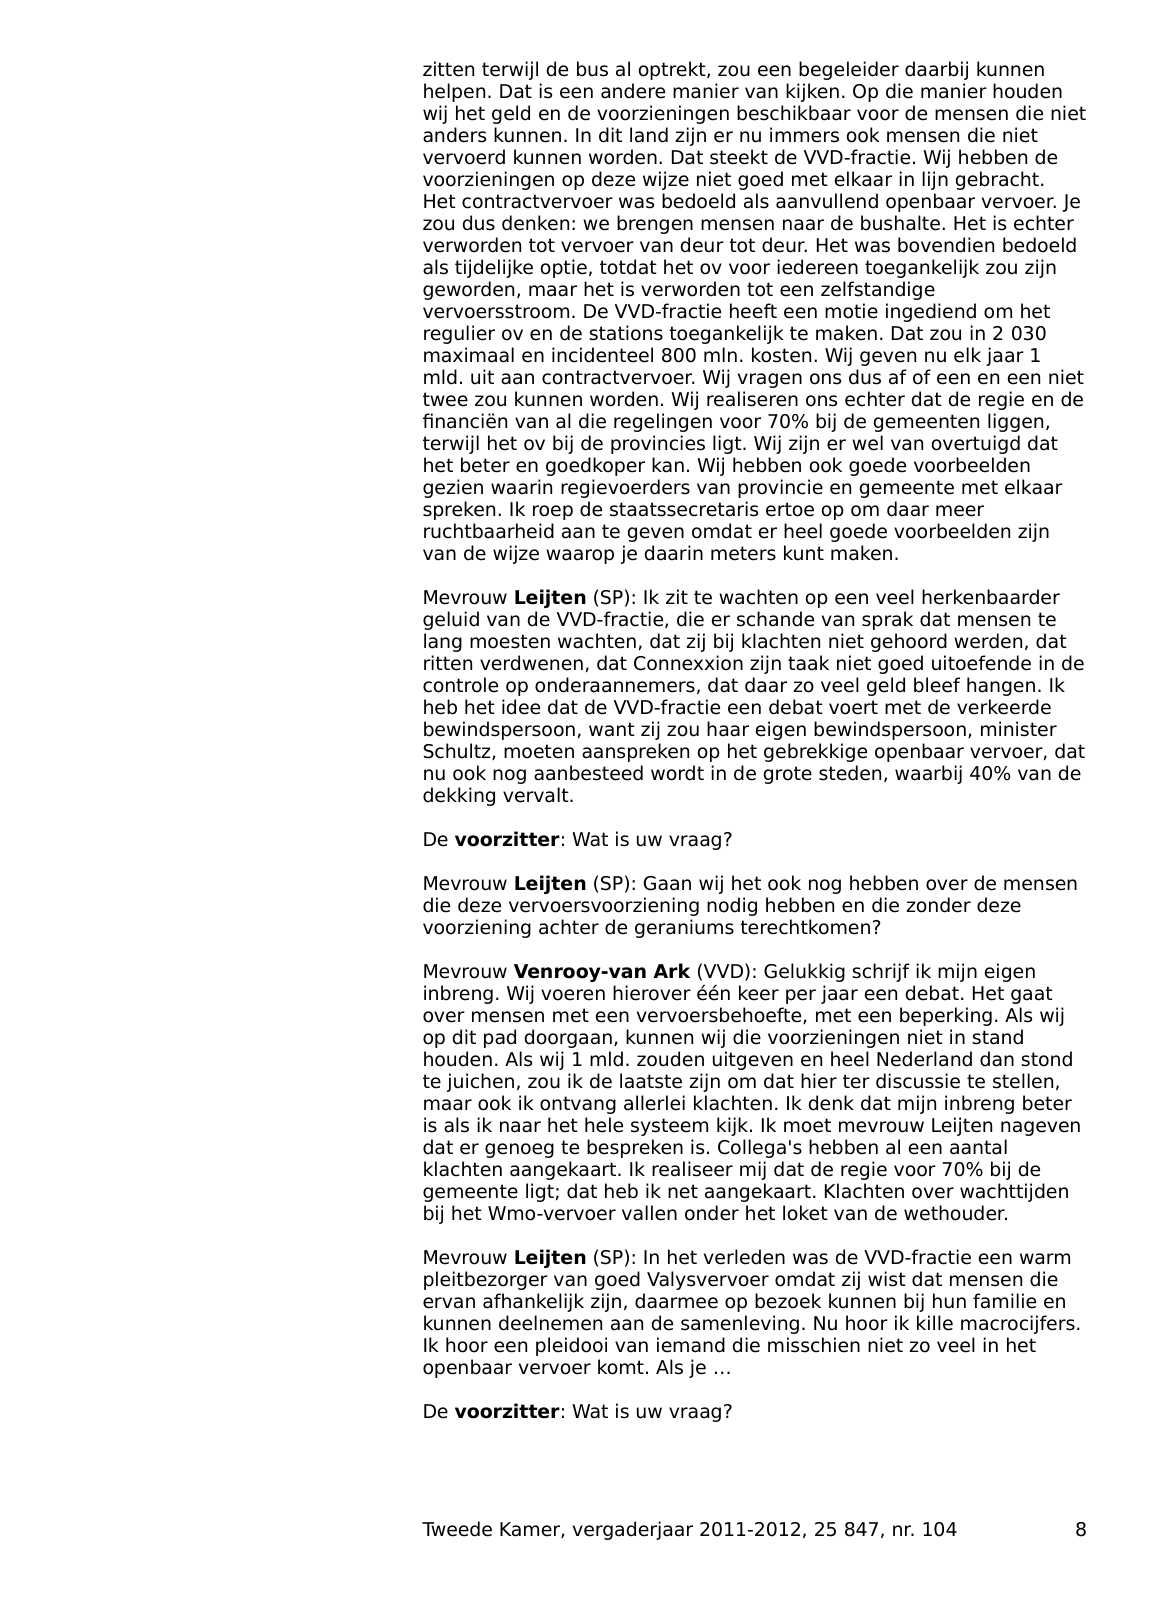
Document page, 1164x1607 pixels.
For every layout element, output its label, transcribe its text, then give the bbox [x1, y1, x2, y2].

text Mevrouw Leijten (SP): Gaan wij het ook nog hebben over de mensen die deze vervoersvoorziening nodig hebben en die zonder deze voorziening achter de geraniums terechtkomen? [422, 873, 1087, 939]
text Mevrouw Leijten (SP): In het verleden was de VVD-fractie een warm pleitbezorger van goed Valysvervoer omdat zij wist dat mensen die ervan afhankelijk zijn, daarmee op bezoek kunnen bij hun familie en kunnen deelnemen aan de samenleving. Nu hoor ik kille macrocijfers. Ik hoor een pleidooi van iemand die misschien niet zo veel in het openbaar vervoer komt. Als je … [422, 1247, 1087, 1379]
text Mevrouw Leijten (SP): Ik zit te wachten op een veel herkenbaarder geluid van de VVD-fractie, die er schande van sprak dat mensen te lang moesten wachten, dat zij bij klachten niet gehoord werden, dat ritten verdwenen, dat Connexxion zijn taak niet goed uitoefende in de controle op onderaannemers, dat daar zo veel geld bleef hangen. Ik heb het idee dat de VVD-fractie een debat voert met de verkeerde bewindspersoon, want zij zou haar eigen bewindspersoon, minister Schultz, moeten aanspreken op het gebrekkige openbaar vervoer, dat nu ook nog aanbesteed wordt in de grote steden, waarbij 40% van de dekking vervalt. [422, 587, 1087, 807]
text zitten terwijl de bus al optrekt, zou een begeleider daarbij kunnen helpen. Dat is een andere manier van kijken. Op die manier houden wij het geld en de voorzieningen beschikbaar voor de mensen die niet anders kunnen. In dit land zijn er nu immers ook mensen die niet vervoerd kunnen worden. Dat steekt de VVD-fractie. Wij hebben de voorzieningen op deze wijze niet goed met elkaar in lijn gebracht. [422, 59, 1087, 191]
text Mevrouw Venrooy-van Ark (VVD): Gelukkig schrijf ik mijn eigen inbreng. Wij voeren hierover één keer per jaar een debat. Het gaat over mensen met een vervoersbehoefte, met een beperking. Als wij op dit pad doorgaan, kunnen wij die voorzieningen niet in stand houden. Als wij 1 mld. zouden uitgeven en heel Nederland dan stond te juichen, zou ik de laatste zijn om dat hier ter discussie te stellen, maar ook ik ontvang allerlei klachten. Ik denk dat mijn inbreng beter is als ik naar het hele systeem kijk. Ik moet mevrouw Leijten nageven dat er genoeg te bespreken is. Collega's hebben al een aantal klachten aangekaart. Ik realiseer mij dat de regie voor 70% bij de gemeente ligt; dat heb ik net aangekaart. Klachten over wachttijden bij het Wmo-vervoer vallen onder het loket van de wethouder. [422, 961, 1087, 1225]
text De voorzitter: Wat is uw vraag? [422, 829, 1087, 851]
text Het contractvervoer was bedoeld als aanvullend openbaar vervoer. Je zou dus denken: we brengen mensen naar de bushalte. Het is echter verworden tot vervoer van deur tot deur. Het was bovendien bedoeld als tijdelijke optie, totdat het ov voor iedereen toegankelijk zou zijn geworden, maar het is verworden tot een zelfstandige vervoersstroom. De VVD-fractie heeft een motie ingediend om het regulier ov en de stations toegankelijk te maken. Dat zou in 2 030 maximaal en incidenteel 800 mln. kosten. Wij geven nu elk jaar 1 mld. uit aan contractvervoer. Wij vragen ons dus af of een en een niet twee zou kunnen worden. Wij realiseren ons echter dat de regie en de financiën van al die regelingen voor 70% bij de gemeenten liggen, terwijl het ov bij de provincies ligt. Wij zijn er wel van overtuigd dat het beter en goedkoper kan. Wij hebben ook goede voorbeelden gezien waarin regievoerders van provincie en gemeente met elkaar spreken. Ik roep de staatssecretaris ertoe op om daar meer ruchtbaarheid aan te geven omdat er heel goede voorbeelden zijn van de wijze waarop je daarin meters kunt maken. [422, 191, 1087, 564]
text De voorzitter: Wat is uw vraag? [422, 1401, 1087, 1423]
